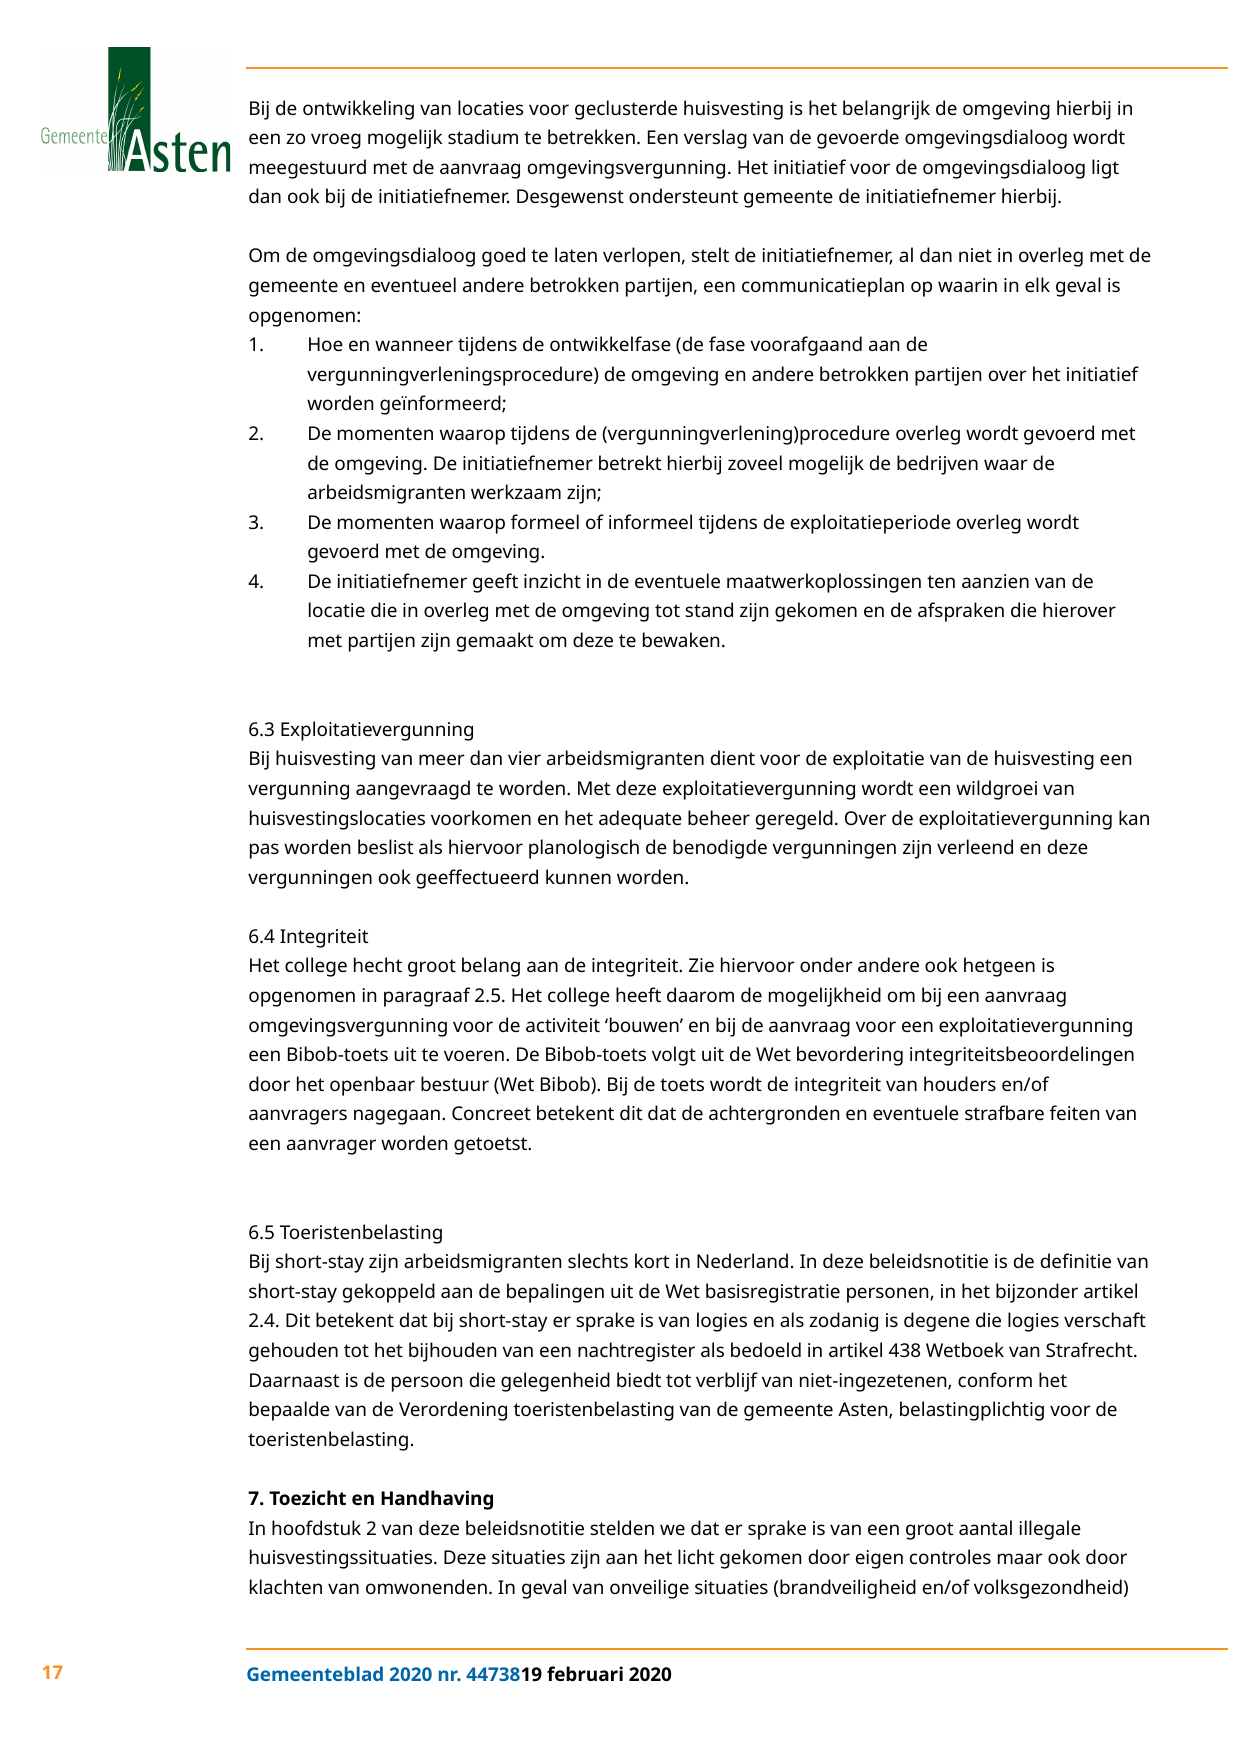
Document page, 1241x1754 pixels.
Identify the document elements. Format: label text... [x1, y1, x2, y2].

list De initiatiefnemer geeft inzicht in de eventuele maatwerkoplossingen ten aanzien van de locatie die in overleg met de omgeving tot stand zijn gekomen en de afspraken die hierover met partijen zijn gemaakt om deze te bewaken. [248, 568, 1152, 653]
text Bij huisvesting van meer dan vier arbeidsmigranten dient voor de exploitatie van de huisvesting een vergunning aangevraagd te worden. Met deze exploitatievergunning wordt een wildgroei van huisvestingslocaties voorkomen en het adequate beheer geregeld. Over de exploitatievergunning kan pas worden beslist als hiervoor planologisch de benodigde vergunningen zijn verleend en deze vergunningen ook geeffectueerd kunnen worden. [248, 746, 1152, 890]
text Het college hecht groot belang aan de integriteit. Zie hiervoor onder andere ook hetgeen is opgenomen in paragraaf 2.5. Het college heeft daarom de mogelijkheid om bij een aanvraag omgevingsvergunning voor de activiteit ‘bouwen’ en bij de aanvraag voor een exploitatievergunning een Bibob-toets uit te voeren. De Bibob-toets volgt uit de Wet bevordering integriteitsbeoordelingen door het openbaar bestuur (Wet Bibob). Bij de toets wordt de integriteit van houders en/of aanvragers nagegaan. Concreet betekent dit dat de achtergronden en eventuele strafbare feiten van een aanvrager worden getoetst. [248, 953, 1152, 1156]
list De momenten waarop formeel of informeel tijdens de exploitatieperiode overleg wordt gevoerd met de omgeving. [248, 509, 1152, 564]
picture [41, 47, 231, 172]
list De momenten waarop tijdens de (vergunningverlening)procedure overleg wordt gevoerd met de omgeving. De initiatiefnemer betrekt hierbij zoveel mogelijk de bedrijven waar de arbeidsmigranten werkzaam zijn; [248, 420, 1152, 505]
text Om de omgevingsdialoog goed te laten verlopen, stelt de initiatiefnemer, al dan niet in overleg met de gemeente en eventueel andere betrokken partijen, een communicatieplan op waarin in elk geval is opgenomen: [248, 243, 1152, 328]
text Bij de ontwikkeling van locaties voor geclusterde huisvesting is het belangrijk de omgeving hierbij in een zo vroeg mogelijk stadium te betrekken. Een verslag van de gevoerde omgevingsdialoog wordt meegestuurd met de aanvraag omgevingsvergunning. Het initiatief voor de omgevingsdialoog ligt dan ook bij de initiatiefnemer. Desgewenst ondersteunt gemeente de initiatiefnemer hierbij. [248, 95, 1152, 209]
text In hoofdstuk 2 van deze beleidsnotitie stelden we dat er sprake is van een groot aantal illegale huisvestingssituaties. Deze situaties zijn aan het licht gekomen door eigen controles maar ook door klachten van omwonenden. In geval van onveilige situaties (brandveiligheid en/of volksgezondheid) [248, 1515, 1152, 1600]
text 7. Toezicht en Handhaving [248, 1485, 1152, 1511]
text 6.3 Exploitatievergunning [248, 716, 1152, 742]
list Hoe en wanneer tijdens de ontwikkelfase (de fase voorafgaand aan de vergunningverleningsprocedure) de omgeving en andere betrokken partijen over het initiatief worden geïnformeerd; [248, 331, 1152, 416]
text 6.4 Integriteit [248, 923, 1152, 949]
text 6.5 Toeristenbelasting [248, 1219, 1152, 1245]
text Bij short-stay zijn arbeidsmigranten slechts kort in Nederland. In deze beleidsnotitie is de definitie van short-stay gekoppeld aan de bepalingen uit de Wet basisregistratie personen, in het bijzonder artikel 2.4. Dit betekent dat bij short-stay er sprake is van logies en als zodanig is degene die logies verschaft gehouden tot het bijhouden van een nachtregister als bedoeld in artikel 438 Wetboek van Strafrecht. Daarnaast is de persoon die gelegenheid biedt tot verblijf van niet-ingezetenen, conform het bepaalde van de Verordening toeristenbelasting van de gemeente Asten, belastingplichtig voor de toeristenbelasting. [248, 1248, 1152, 1452]
